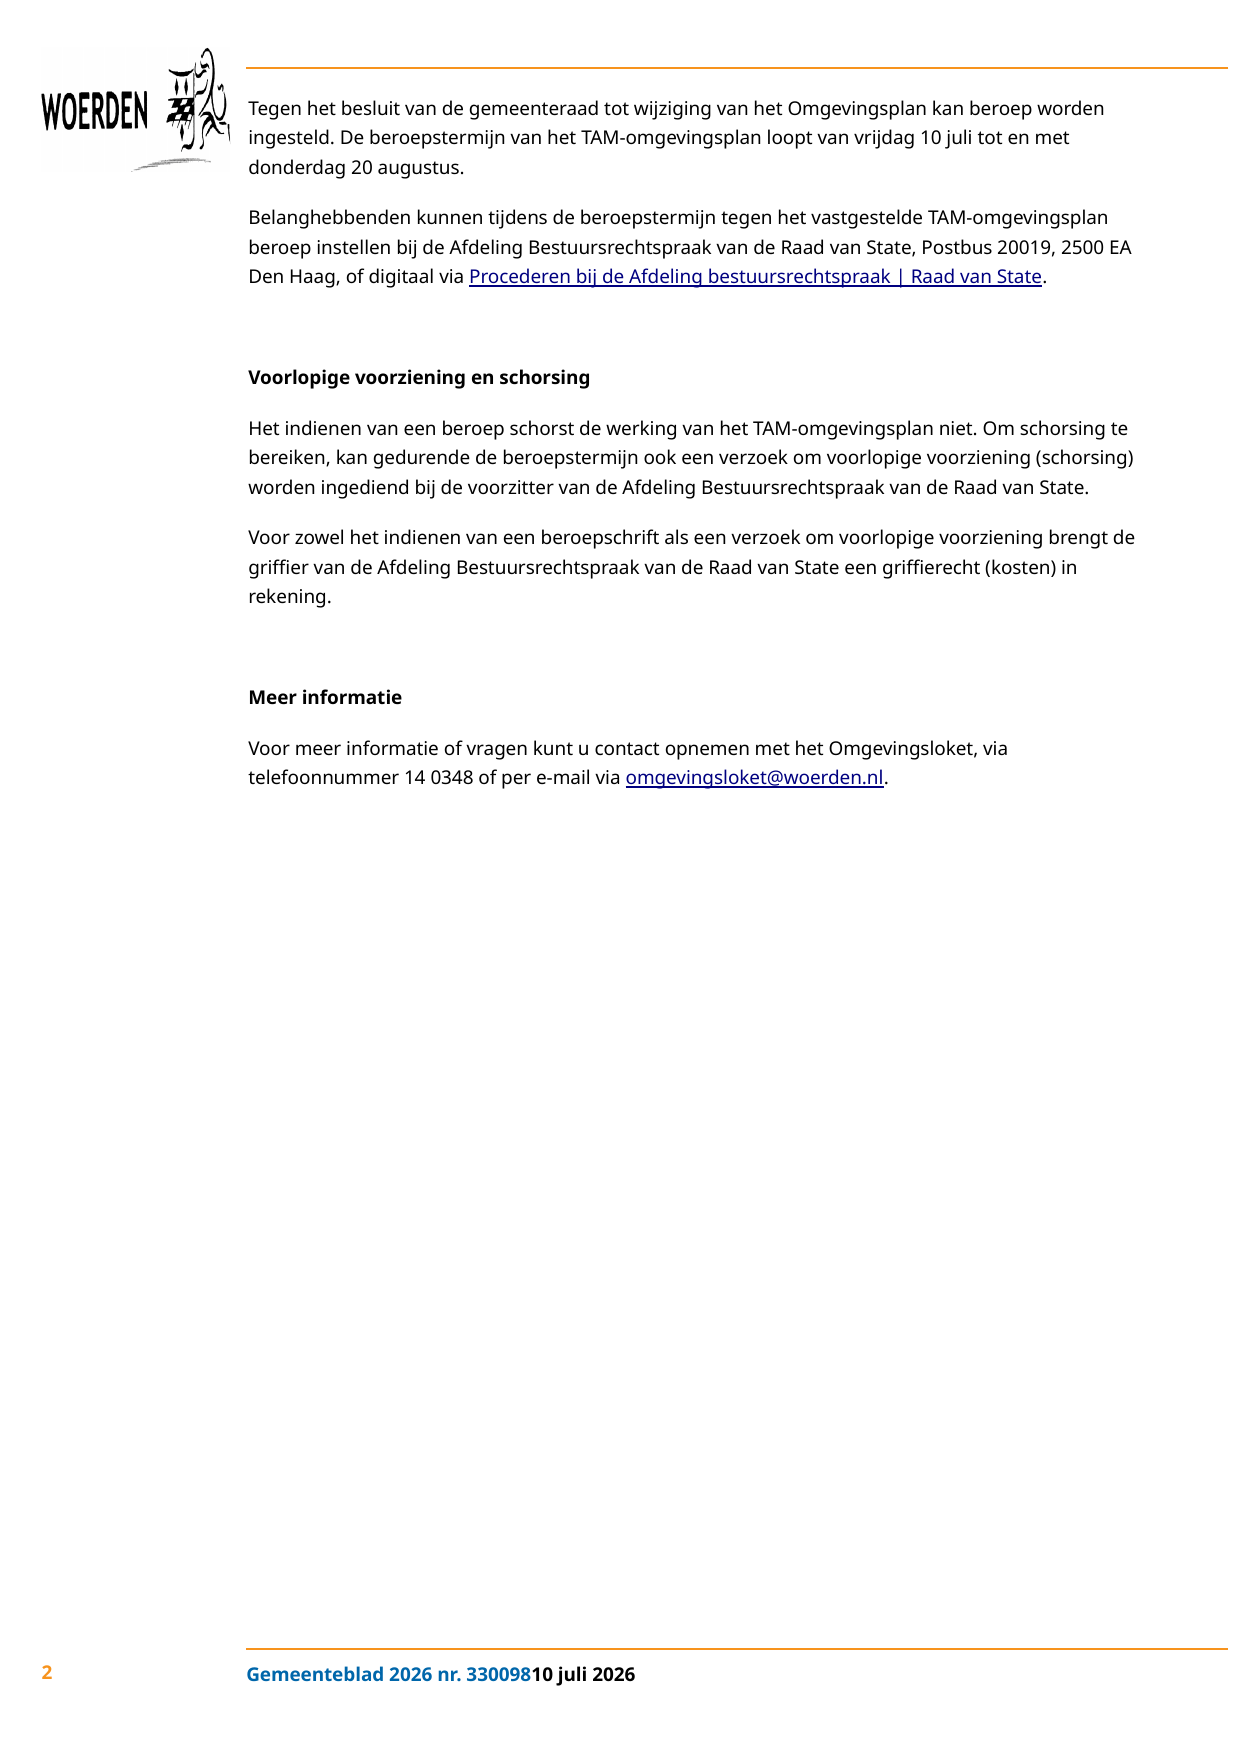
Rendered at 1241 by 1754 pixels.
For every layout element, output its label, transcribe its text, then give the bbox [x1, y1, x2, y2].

text Meer informatie [248, 684, 1152, 710]
text Het indienen van een beroep schorst de werking van het TAM-omgevingsplan niet. Om schorsing te bereiken, kan gedurende de beroepstermijn ook een verzoek om voorlopige voorziening (schorsing) worden ingediend bij de voorzitter van de Afdeling Bestuursrechtspraak van de Raad van State. [248, 415, 1152, 500]
text Belanghebbenden kunnen tijdens de beroepstermijn tegen het vastgestelde TAM-omgevingsplan beroep instellen bij de Afdeling Bestuursrechtspraak van de Raad van State, Postbus 20019, 2500 EA Den Haag, of digitaal via Procederen bij de Afdeling bestuursrechtspraak | Raad van State. [248, 204, 1152, 289]
text Voorlopige voorziening en schorsing [248, 364, 1152, 390]
text Tegen het besluit van de gemeenteraad tot wijziging van het Omgevingsplan kan beroep worden ingesteld. De beroepstermijn van het TAM-omgevingsplan loopt van vrijdag 10 juli tot en met donderdag 20 augustus. [248, 95, 1152, 180]
text Voor zowel het indienen van een beroepschrift als een verzoek om voorlopige voorziening brengt de griffier van de Afdeling Bestuursrechtspraak van de Raad van State een griffierecht (kosten) in rekening. [248, 524, 1152, 609]
text Voor meer informatie of vragen kunt u contact opnemen met het Omgevingsloket, via telefoonnummer 14 0348 of per e-mail via omgevingsloket@woerden.nl. [248, 735, 1152, 790]
picture [41, 47, 231, 172]
